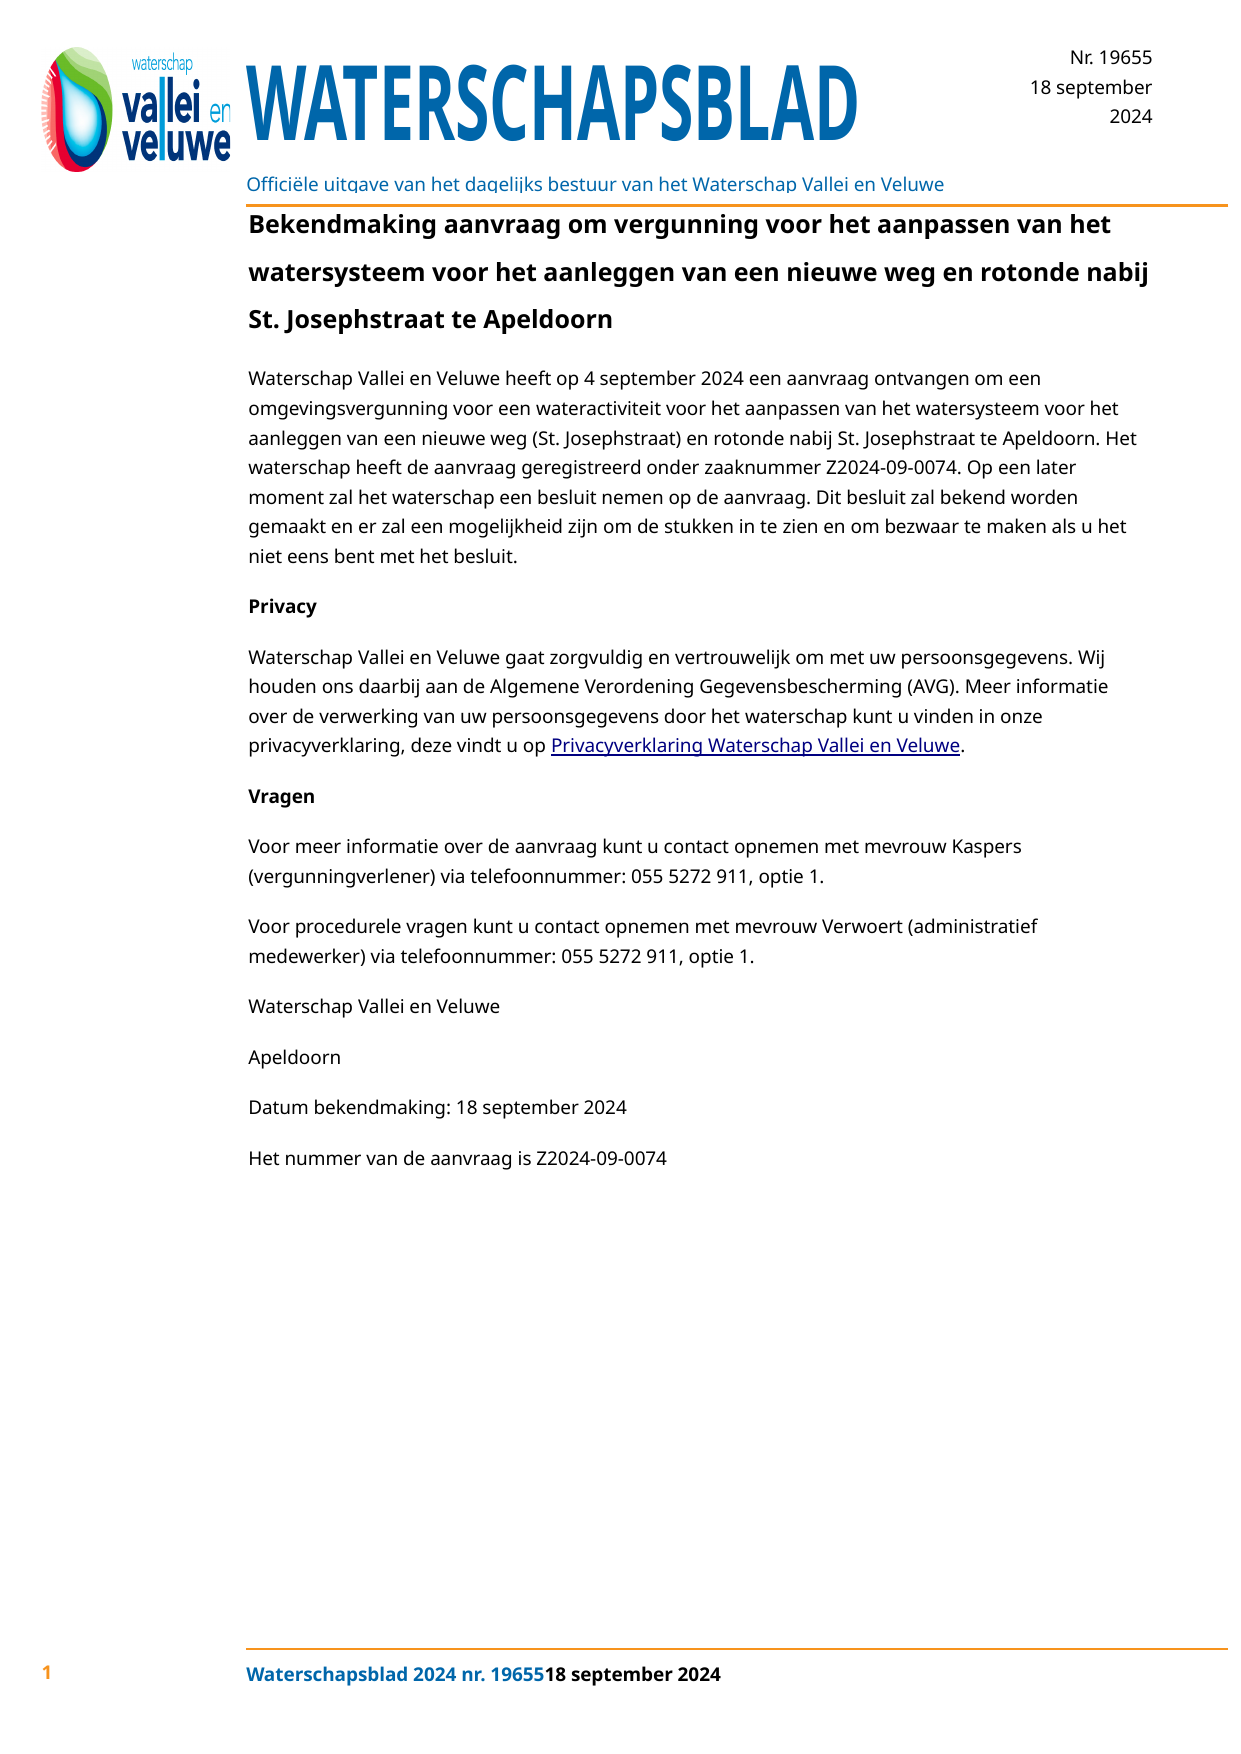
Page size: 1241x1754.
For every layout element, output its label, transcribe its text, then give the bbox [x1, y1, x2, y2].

text Het nummer van de aanvraag is Z2024-09-0074 [248, 1145, 1152, 1170]
text Waterschap Vallei en Veluwe [248, 993, 1152, 1019]
text Privacy [248, 593, 1152, 619]
text Vragen [248, 783, 1152, 809]
text Voor procedurele vragen kunt u contact opnemen met mevrouw Verwoert (administratief medewerker) via telefoonnummer: 055 5272 911, optie 1. [248, 913, 1152, 969]
text Voor meer informatie over de aanvraag kunt u contact opnemen met mevrouw Kaspers (vergunningverlener) via telefoonnummer: 055 5272 911, optie 1. [248, 833, 1152, 889]
text Datum bekendmaking: 18 september 2024 [248, 1094, 1152, 1120]
picture [41, 47, 231, 172]
text Waterschap Vallei en Veluwe heeft op 4 september 2024 een aanvraag ontvangen om een omgevingsvergunning voor een wateractiviteit voor het aanpassen van het watersysteem voor het aanleggen van een nieuwe weg (St. Josephstraat) en rotonde nabij St. Josephstraat te Apeldoorn. Het waterschap heeft de aanvraag geregistreerd onder zaaknummer Z2024-09-0074. Op een later moment zal het waterschap een besluit nemen op de aanvraag. Dit besluit zal bekend worden gemaakt en er zal een mogelijkheid zijn om de stukken in te zien en om bezwaar te maken als u het niet eens bent met het besluit. [248, 366, 1152, 569]
text Bekendmaking aanvraag om vergunning voor het aanpassen van het watersysteem voor het aanleggen van een nieuwe weg en rotonde nabij St. Josephstraat te Apeldoorn [248, 207, 1152, 336]
text Apeldoorn [248, 1044, 1152, 1069]
text Waterschap Vallei en Veluwe gaat zorgvuldig en vertrouwelijk om met uw persoonsgegevens. Wij houden ons daarbij aan de Algemene Verordening Gegevensbescherming (AVG). Meer informatie over de verwerking van uw persoonsgegevens door het waterschap kunt u vinden in onze privacyverklaring, deze vindt u op Privacyverklaring Waterschap Vallei en Veluwe. [248, 644, 1152, 758]
